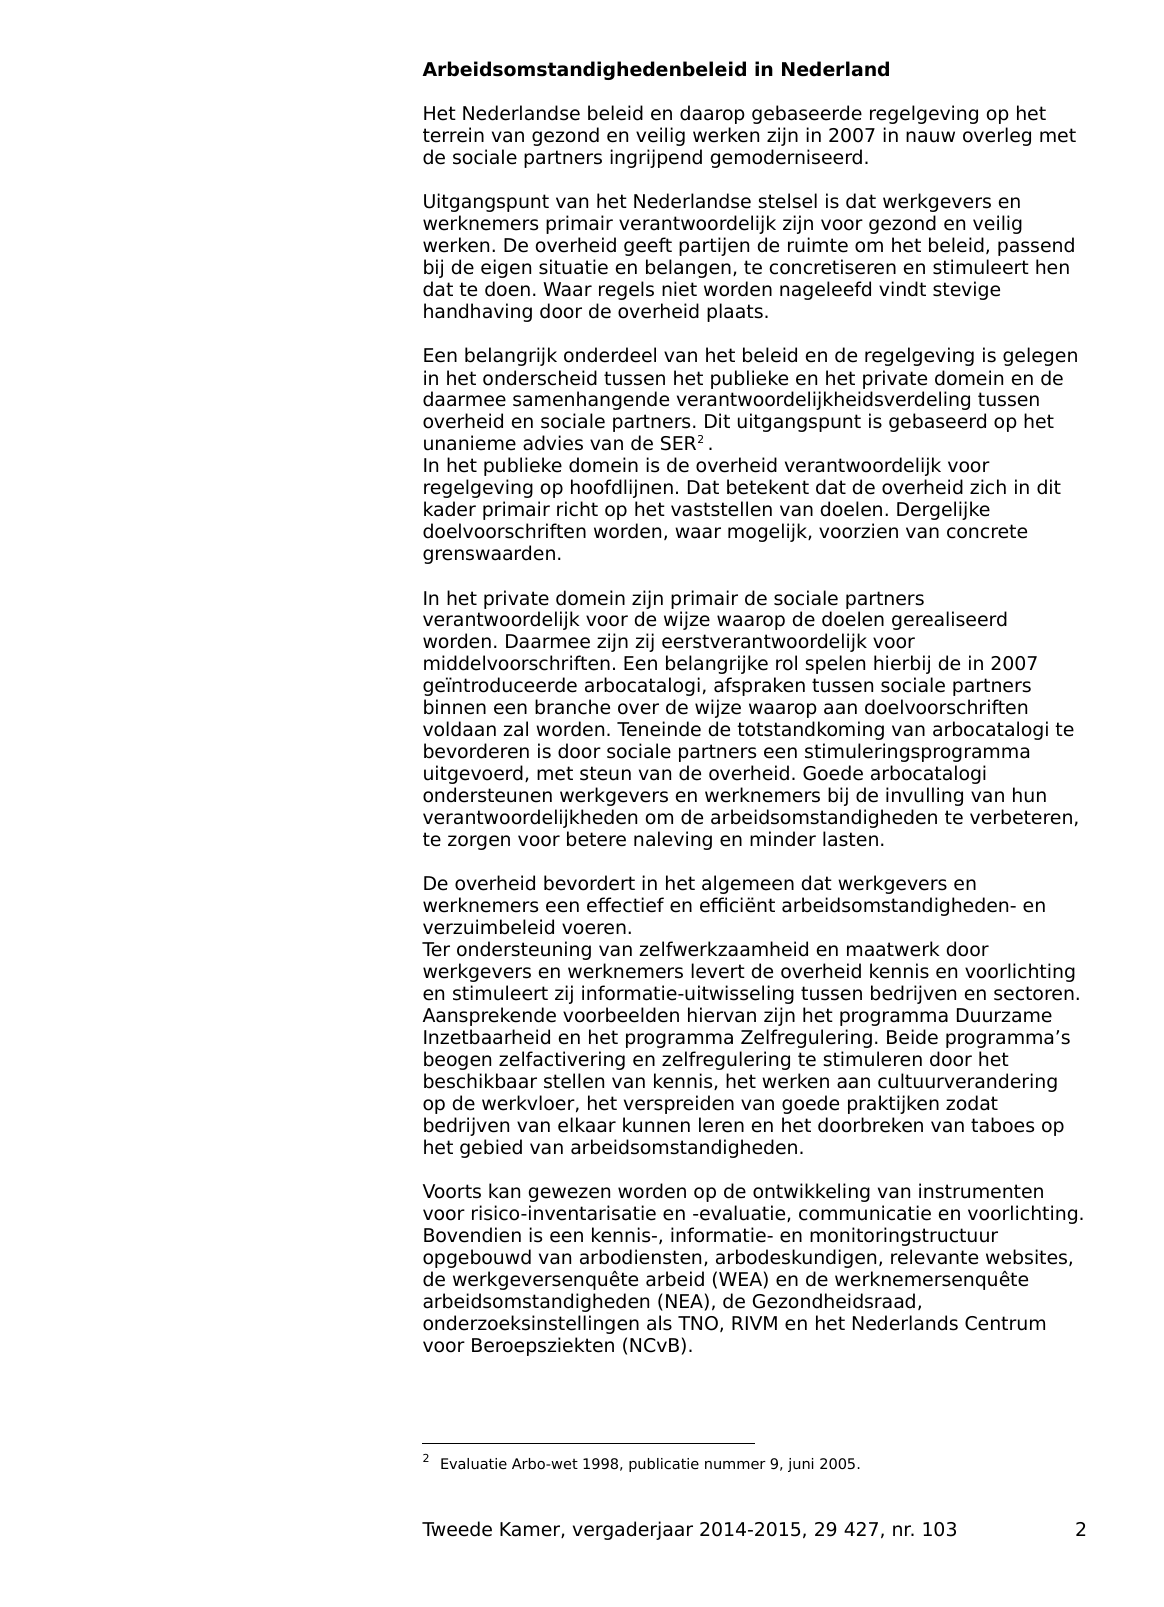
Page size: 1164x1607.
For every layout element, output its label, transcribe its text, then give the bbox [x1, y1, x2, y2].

text Ter ondersteuning van zelfwerkzaamheid en maatwerk door werkgevers en werknemers levert de overheid kennis en voorlichting en stimuleert zij informatie-uitwisseling tussen bedrijven en sectoren. Aansprekende voorbeelden hiervan zijn het programma Duurzame Inzetbaarheid en het programma Zelfregulering. Beide programma’s beogen zelfactivering en zelfregulering te stimuleren door het beschikbaar stellen van kennis, het werken aan cultuurverandering op de werkvloer, het verspreiden van goede praktijken zodat bedrijven van elkaar kunnen leren en het doorbreken van taboes op het gebied van arbeidsomstandigheden. [422, 939, 1087, 1159]
text Het Nederlandse beleid en daarop gebaseerde regelgeving op het terrein van gezond en veilig werken zijn in 2007 in nauw overleg met de sociale partners ingrijpend gemoderniseerd. [422, 103, 1087, 169]
text Evaluatie Arbo-wet 1998, publicatie nummer 9, juni 2005. [422, 1452, 1087, 1474]
text Een belangrijk onderdeel van het beleid en de regelgeving is gelegen in het onderscheid tussen het publieke en het private domein en de daarmee samenhangende verantwoordelijkheidsverdeling tussen overheid en sociale partners. Dit uitgangspunt is gebaseerd op het unanieme advies van de SER. [422, 345, 1087, 455]
subtitle Arbeidsomstandighedenbeleid in Nederland [422, 59, 1087, 81]
text Voorts kan gewezen worden op de ontwikkeling van instrumenten voor risico-inventarisatie en -evaluatie, communicatie en voorlichting. Bovendien is een kennis-, informatie- en monitoringstructuur opgebouwd van arbodiensten, arbodeskundigen, relevante websites, de werkgeversenquête arbeid (WEA) en de werknemersenquête arbeidsomstandigheden (NEA), de Gezondheidsraad, onderzoeksinstellingen als TNO, RIVM en het Nederlands Centrum voor Beroepsziekten (NCvB). [422, 1181, 1087, 1357]
text De overheid bevordert in het algemeen dat werkgevers en werknemers een effectief en efficiënt arbeidsomstandigheden- en verzuimbeleid voeren. [422, 873, 1087, 939]
text Uitgangspunt van het Nederlandse stelsel is dat werkgevers en werknemers primair verantwoordelijk zijn voor gezond en veilig werken. De overheid geeft partijen de ruimte om het beleid, passend bij de eigen situatie en belangen, te concretiseren en stimuleert hen dat te doen. Waar regels niet worden nageleefd vindt stevige handhaving door de overheid plaats. [422, 191, 1087, 323]
text In het private domein zijn primair de sociale partners verantwoordelijk voor de wijze waarop de doelen gerealiseerd worden. Daarmee zijn zij eerstverantwoordelijk voor middelvoorschriften. Een belangrijke rol spelen hierbij de in 2007 geïntroduceerde arbocatalogi, afspraken tussen sociale partners binnen een branche over de wijze waarop aan doelvoorschriften voldaan zal worden. Teneinde de totstandkoming van arbocatalogi te bevorderen is door sociale partners een stimuleringsprogramma uitgevoerd, met steun van de overheid. Goede arbocatalogi ondersteunen werkgevers en werknemers bij de invulling van hun verantwoordelijkheden om de arbeidsomstandigheden te verbeteren, te zorgen voor betere naleving en minder lasten. [422, 587, 1087, 851]
text In het publieke domein is de overheid verantwoordelijk voor regelgeving op hoofdlijnen. Dat betekent dat de overheid zich in dit kader primair richt op het vaststellen van doelen. Dergelijke doelvoorschriften worden, waar mogelijk, voorzien van concrete grenswaarden. [422, 455, 1087, 565]
